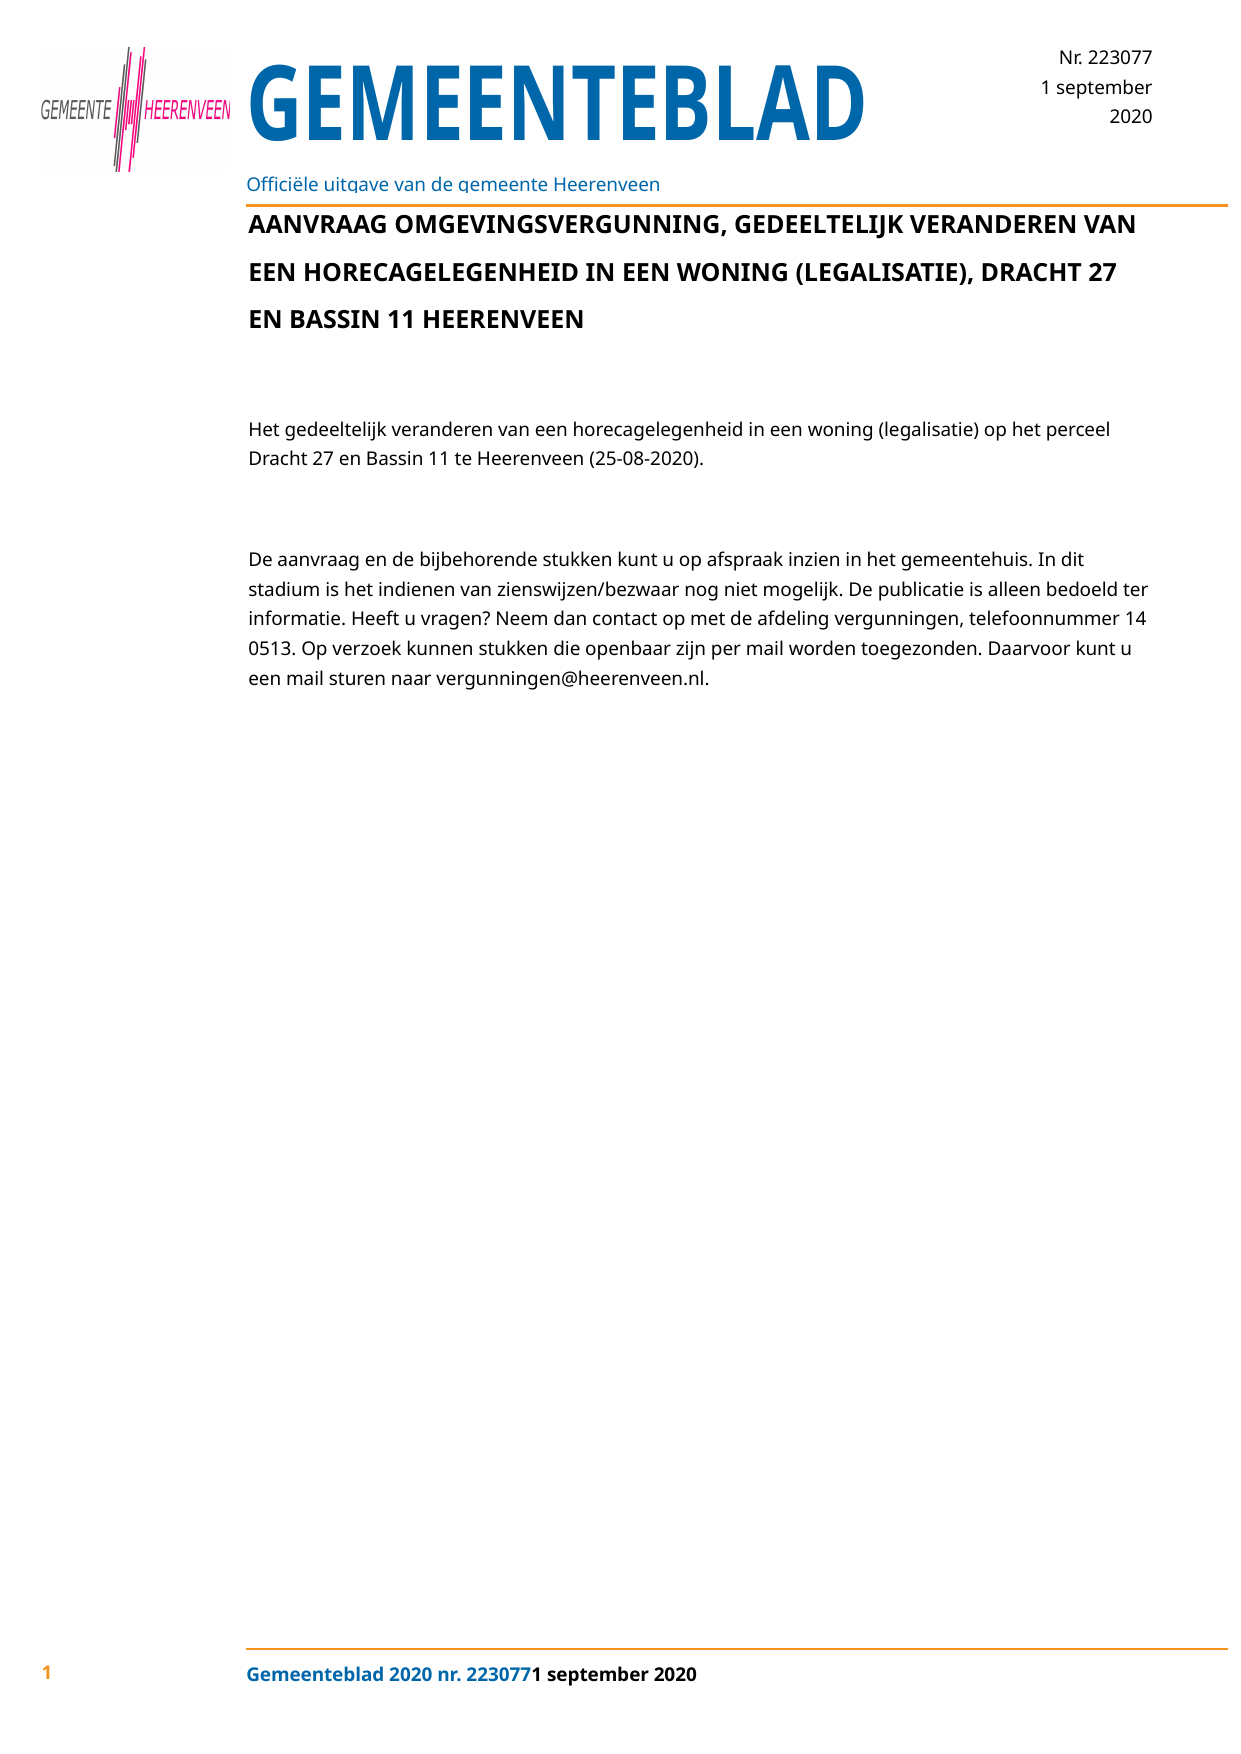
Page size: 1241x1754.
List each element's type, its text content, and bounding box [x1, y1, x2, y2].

text Het gedeeltelijk veranderen van een horecagelegenheid in een woning (legalisatie) op het perceel Dracht 27 en Bassin 11 te Heerenveen (25-08-2020). [248, 416, 1152, 471]
text AANVRAAG OMGEVINGSVERGUNNING, GEDEELTELIJK VERANDEREN VAN EEN HORECAGELEGENHEID IN EEN WONING (LEGALISATIE), DRACHT 27 EN BASSIN 11 HEERENVEEN [248, 207, 1152, 336]
text De aanvraag en de bijbehorende stukken kunt u op afspraak inzien in het gemeentehuis. In dit stadium is het indienen van zienswijzen/bezwaar nog niet mogelijk. De publicatie is alleen bedoeld ter informatie. Heeft u vragen? Neem dan contact op met de afdeling vergunningen, telefoonnummer 14 0513. Op verzoek kunnen stukken die openbaar zijn per mail worden toegezonden. Daarvoor kunt u een mail sturen naar vergunningen@heerenveen.nl. [248, 546, 1152, 690]
picture [41, 47, 231, 172]
